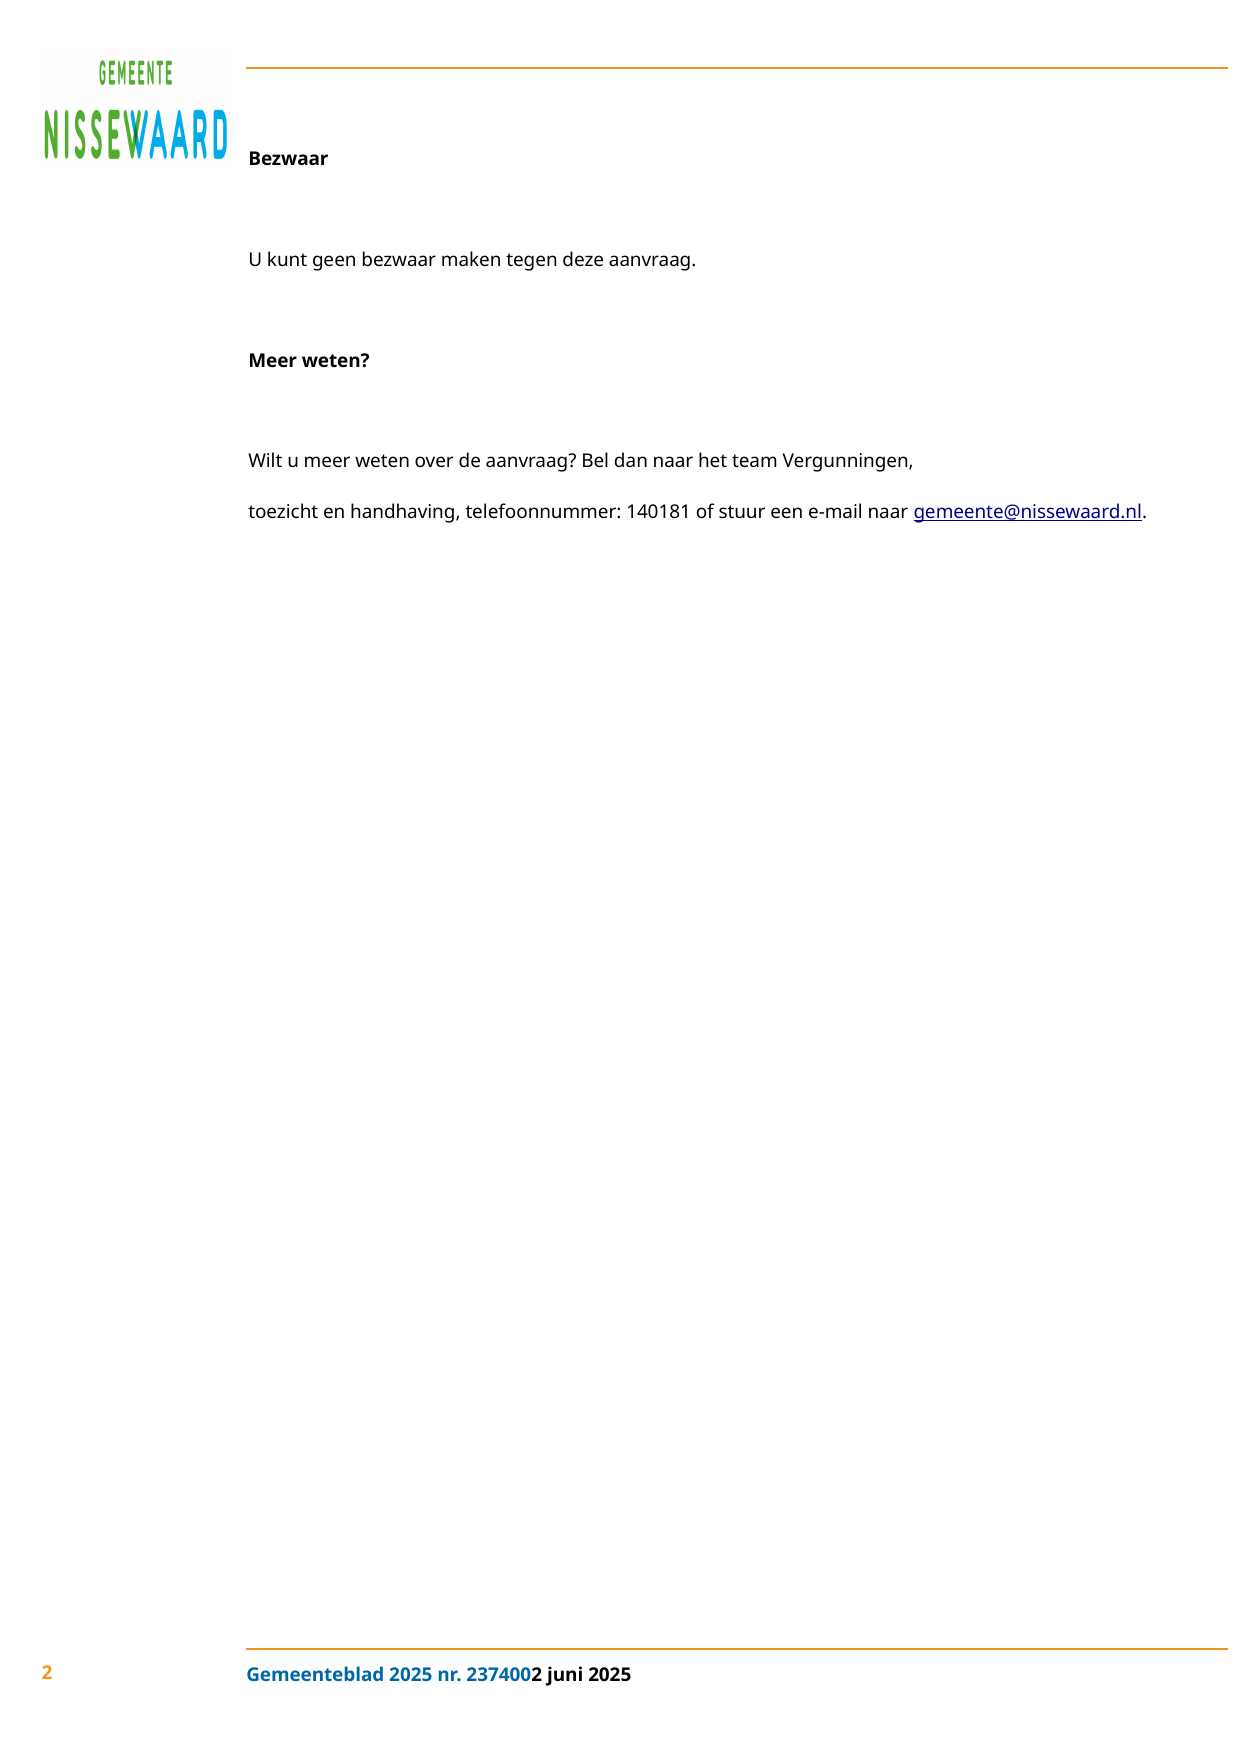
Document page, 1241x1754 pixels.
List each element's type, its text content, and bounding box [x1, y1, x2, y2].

text U kunt geen bezwaar maken tegen deze aanvraag. [248, 246, 1152, 272]
text Wilt u meer weten over de aanvraag? Bel dan naar het team Vergunningen, [248, 448, 1152, 473]
text toezicht en handhaving, telefoonnummer: 140181 of stuur een e-mail naar gemeente@nissewaard.nl. [248, 498, 1152, 524]
text Meer weten? [248, 347, 1152, 373]
text Bezwaar [248, 145, 1152, 171]
picture [41, 47, 231, 172]
